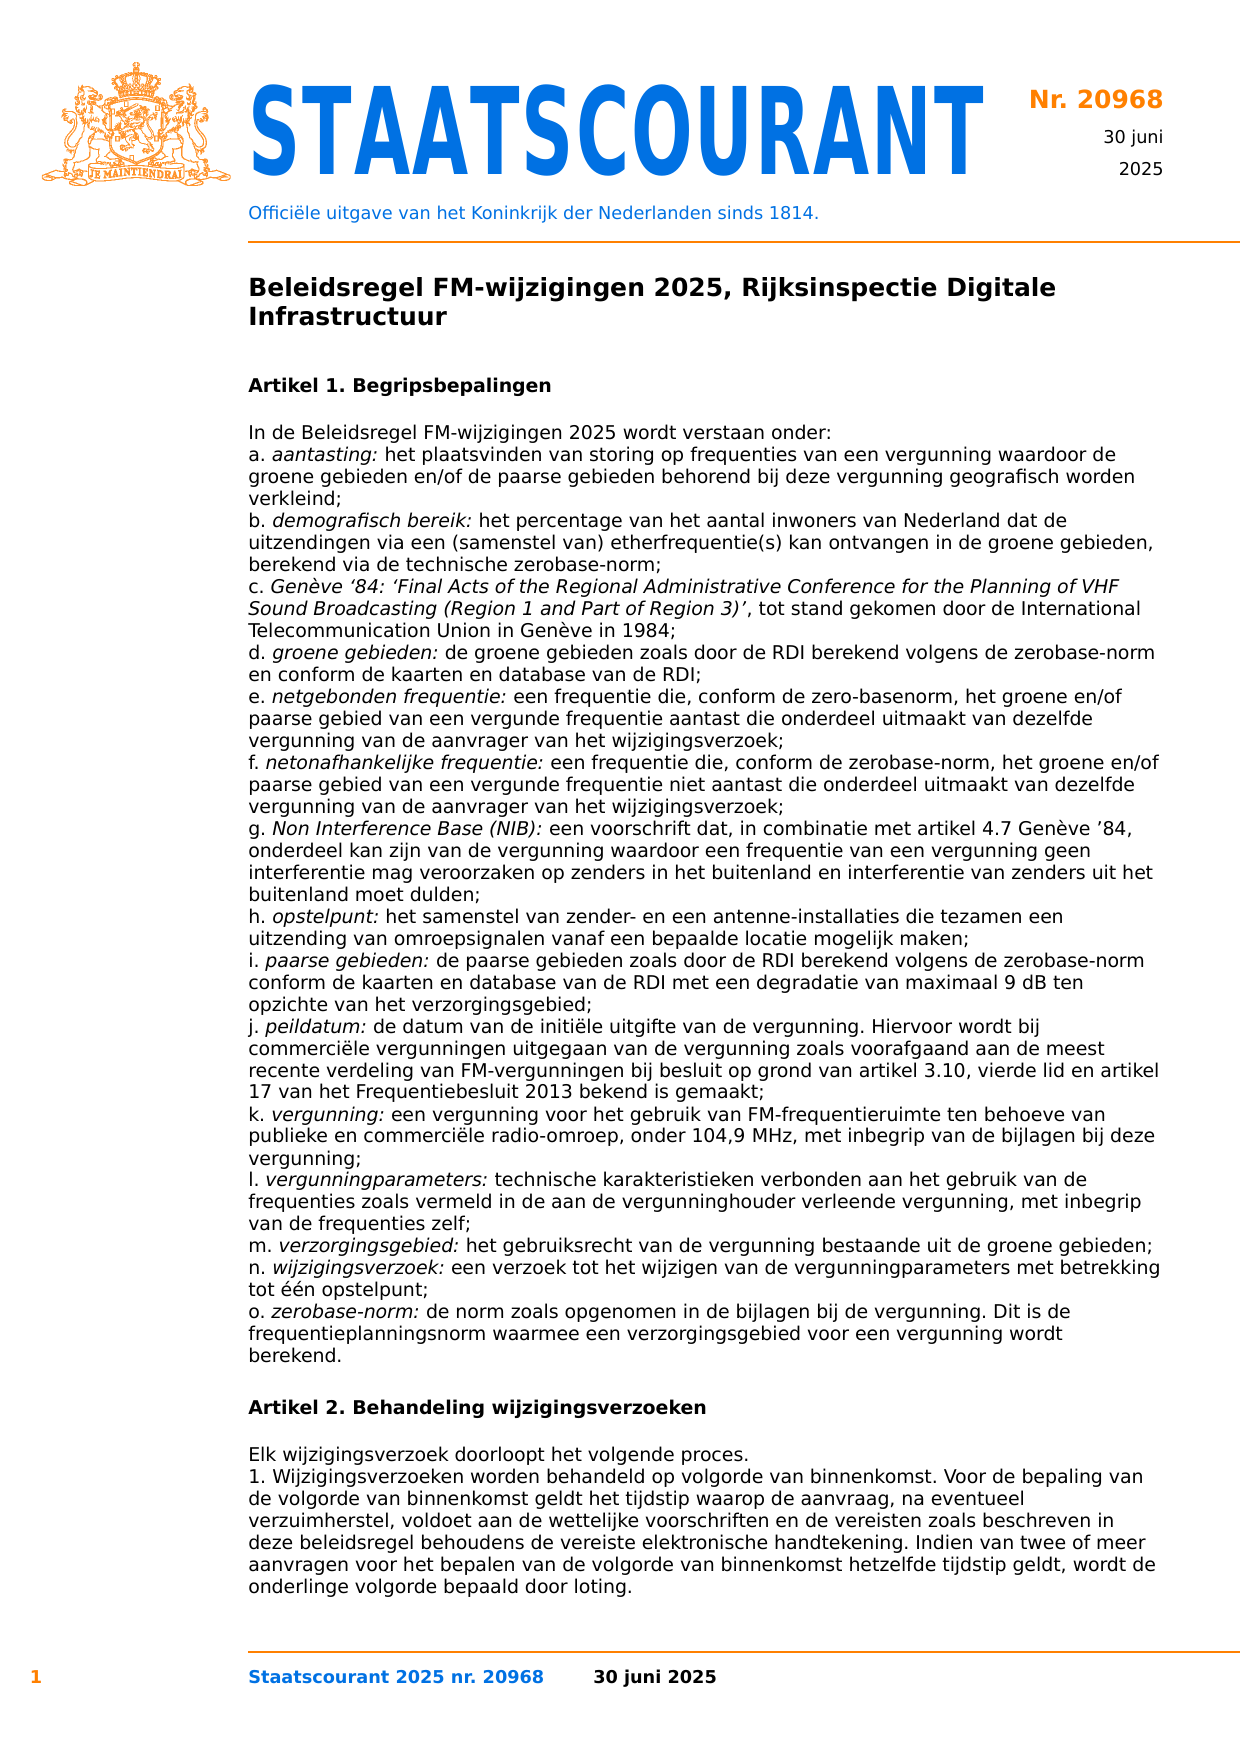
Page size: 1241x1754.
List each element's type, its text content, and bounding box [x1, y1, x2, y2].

table_cell Officiële uitgave van het Koninkrijk der Nederlanden sinds 1814. [248, 203, 1240, 241]
text Elk wijzigingsverzoek doorloopt het volgende proces. [248, 1444, 1163, 1466]
text d. groene gebieden: de groene gebieden zoals door de RDI berekend volgens de zerobase-norm en conform de kaarten en database van de RDI; [248, 642, 1163, 686]
text k. vergunning: een vergunning voor het gebruik van FM-frequentieruimte ten behoeve van publieke en commerciële radio-omroep, onder 104,9 MHz, met inbegrip van de bijlagen bij deze vergunning; [248, 1103, 1163, 1169]
table_cell 30 juni [998, 121, 1240, 153]
text o. zerobase-norm: de norm zoals opgenomen in de bijlagen bij de vergunning. Dit is de frequentieplanningsnorm waarmee een verzorgingsgebied voor een vergunning wordt berekend. [248, 1301, 1163, 1367]
subtitle Beleidsregel FM-wijzigingen 2025, Rijksinspectie Digitale Infrastructuur [248, 273, 1163, 331]
subtitle Artikel 2. Behandeling wijzigingsverzoeken [248, 1397, 1163, 1419]
table_header STAATSCOURANT [248, 62, 998, 203]
text b. demografisch bereik: het percentage van het aantal inwoners van Nederland dat de uitzendingen via een (samenstel van) etherfrequentie(s) kan ontvangen in de groene gebieden, berekend via de technische zerobase-norm; [248, 510, 1163, 576]
table_header Nr. 20968 [998, 62, 1240, 121]
table_header [25, 62, 248, 241]
text j. peildatum: de datum van de initiële uitgifte van de vergunning. Hiervoor wordt bij commerciële vergunningen uitgegaan van de vergunning zoals voorafgaand aan de meest recente verdeling van FM-vergunningen bij besluit op grond van artikel 3.10, vierde lid en artikel 17 van het Frequentiebesluit 2013 bekend is gemaakt; [248, 1016, 1163, 1103]
text l. vergunningparameters: technische karakteristieken verbonden aan het gebruik van de frequenties zoals vermeld in de aan de vergunninghouder verleende vergunning, met inbegrip van de frequenties zelf; [248, 1169, 1163, 1235]
text f. netonafhankelijke frequentie: een frequentie die, conform de zerobase-norm, het groene en/of paarse gebied van een vergunde frequentie niet aantast die onderdeel uitmaakt van dezelfde vergunning van de aanvrager van het wijzigingsverzoek; [248, 752, 1163, 818]
table_cell 2025 [998, 153, 1240, 203]
subtitle Artikel 1. Begripsbepalingen [248, 375, 1163, 397]
text 1. Wijzigingsverzoeken worden behandeld op volgorde van binnenkomst. Voor de bepaling van de volgorde van binnenkomst geldt het tijdstip waarop de aanvraag, na eventueel verzuimherstel, voldoet aan de wettelijke voorschriften en de vereisten zoals beschreven in deze beleidsregel behoudens de vereiste elektronische handtekening. Indien van twee of meer aanvragen voor het bepalen van de volgorde van binnenkomst hetzelfde tijdstip geldt, wordt de onderlinge volgorde bepaald door loting. [248, 1466, 1163, 1598]
picture [41, 62, 231, 186]
text i. paarse gebieden: de paarse gebieden zoals door de RDI berekend volgens de zerobase-norm conform de kaarten en database van de RDI met een degradatie van maximaal 9 dB ten opzichte van het verzorgingsgebied; [248, 949, 1163, 1016]
text h. opstelpunt: het samenstel van zender- en een antenne-installaties die tezamen een uitzending van omroepsignalen vanaf een bepaalde locatie mogelijk maken; [248, 906, 1163, 949]
text n. wijzigingsverzoek: een verzoek tot het wijzigen van de vergunningparameters met betrekking tot één opstelpunt; [248, 1257, 1163, 1301]
text a. aantasting: het plaatsvinden van storing op frequenties van een vergunning waardoor de groene gebieden en/of de paarse gebieden behorend bij deze vergunning geografisch worden verkleind; [248, 444, 1163, 510]
text In de Beleidsregel FM-wijzigingen 2025 wordt verstaan onder: [248, 422, 1163, 444]
text c. Genève ‘84: ‘Final Acts of the Regional Administrative Conference for the Planning of VHF Sound Broadcasting (Region 1 and Part of Region 3)’, tot stand gekomen door de International Telecommunication Union in Genève in 1984; [248, 576, 1163, 642]
text g. Non Interference Base (NIB): een voorschrift dat, in combinatie met artikel 4.7 Genève ’84, onderdeel kan zijn van de vergunning waardoor een frequentie van een vergunning geen interferentie mag veroorzaken op zenders in het buitenland en interferentie van zenders uit het buitenland moet dulden; [248, 818, 1163, 906]
text m. verzorgingsgebied: het gebruiksrecht van de vergunning bestaande uit de groene gebieden; [248, 1235, 1163, 1257]
text e. netgebonden frequentie: een frequentie die, conform de zero-basenorm, het groene en/of paarse gebied van een vergunde frequentie aantast die onderdeel uitmaakt van dezelfde vergunning van de aanvrager van het wijzigingsverzoek; [248, 686, 1163, 752]
